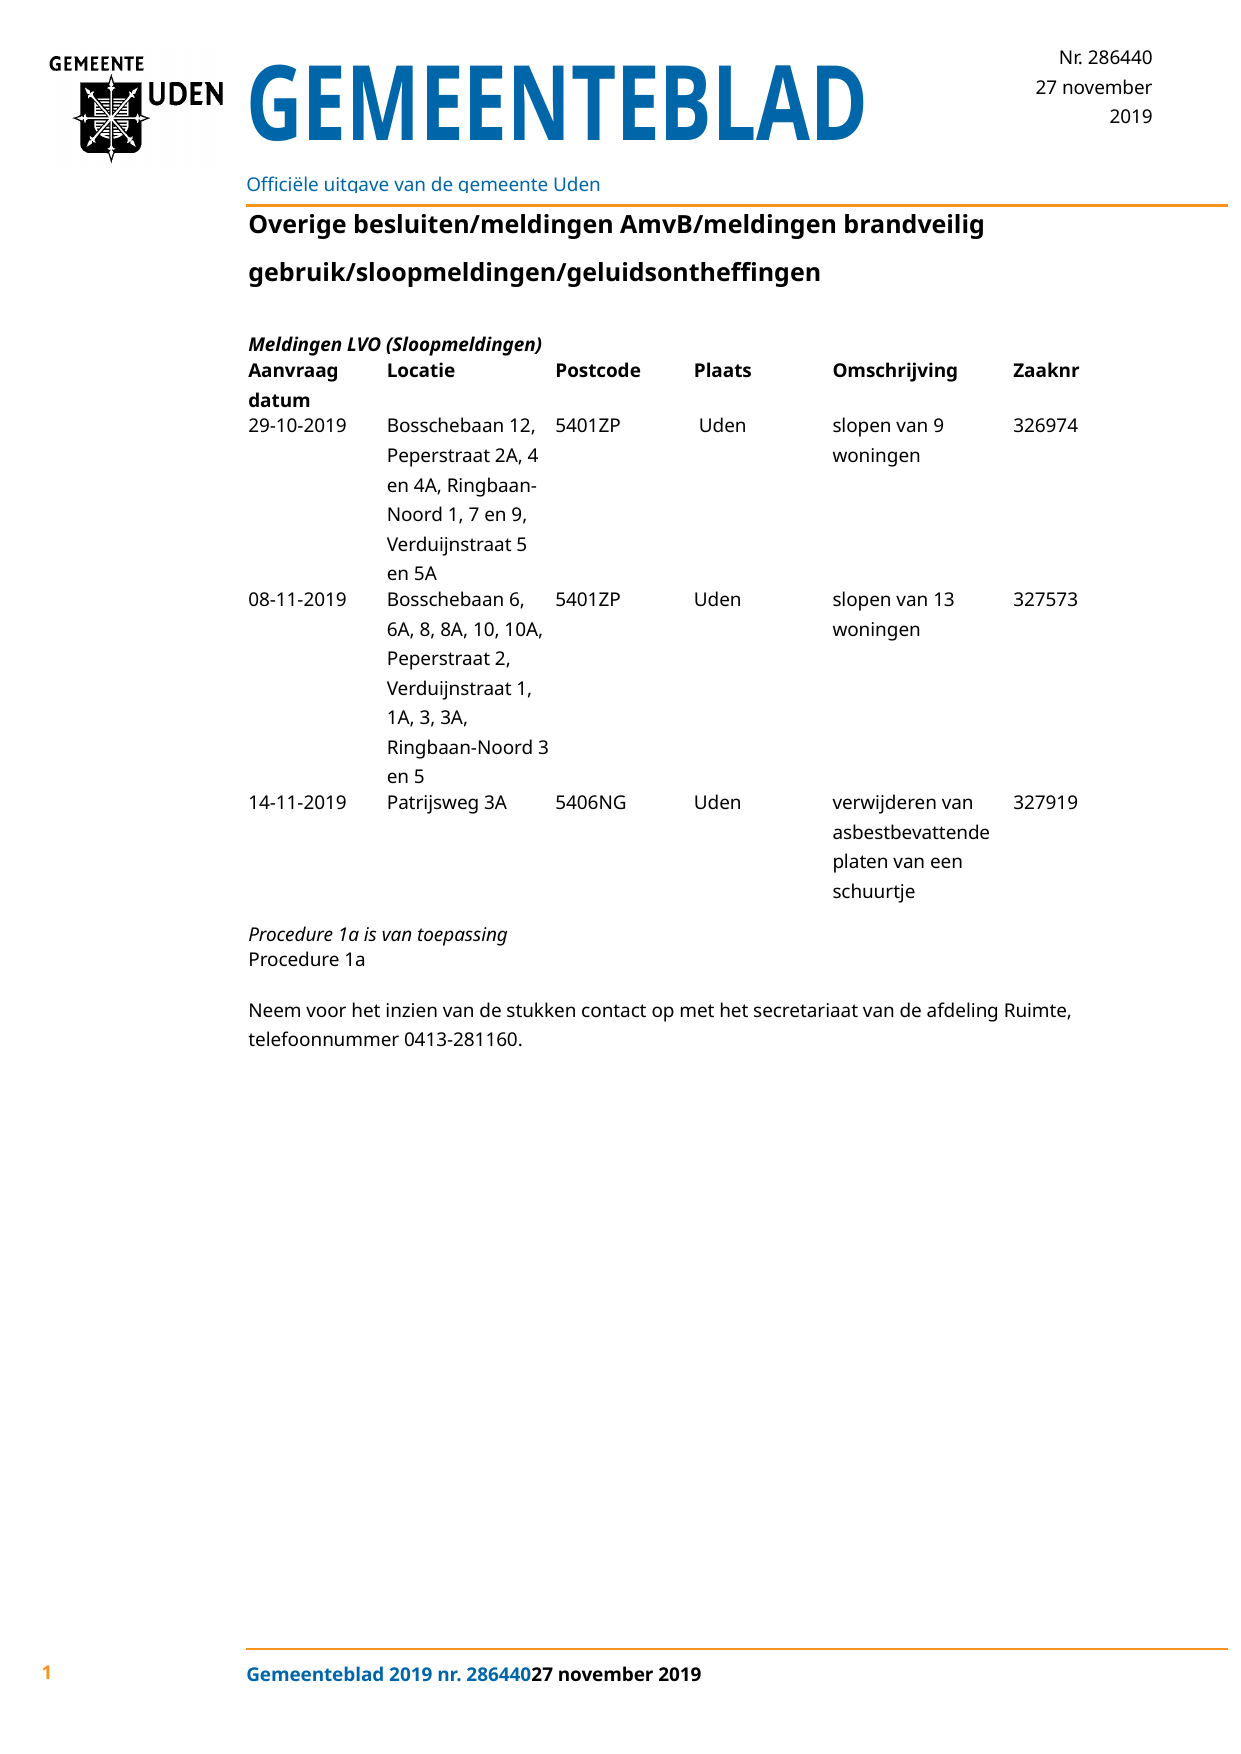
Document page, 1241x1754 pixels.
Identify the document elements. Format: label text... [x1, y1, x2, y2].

table_cell 5406NG [555, 790, 694, 904]
text Overige besluiten/meldingen AmvB/meldingen brandveilig gebruik/sloopmeldingen/geluidsontheffingen [248, 207, 1152, 288]
table_cell 29-10-2019 [248, 413, 387, 586]
table_header Zaaknr [1013, 357, 1152, 413]
table_cell 08-11-2019 [248, 586, 387, 789]
table_cell 5401ZP [555, 586, 694, 789]
table_header Omschrijving [832, 357, 1013, 413]
table_header Plaats [694, 357, 832, 413]
table_cell 326974 [1013, 413, 1152, 586]
table_cell verwijderen van asbestbevattende platen van een schuurtje [832, 790, 1013, 904]
text Procedure 1a is van toepassing [248, 921, 1152, 946]
table_cell Patrijsweg 3A [387, 790, 555, 904]
table_cell slopen van 13 woningen [832, 586, 1013, 789]
table_cell 14-11-2019 [248, 790, 387, 904]
table_cell Bosschebaan 6, 6A, 8, 8A, 10, 10A, Peperstraat 2, Verduijnstraat 1, 1A, 3, 3A, Ringbaan-Noord 3 en 5 [387, 586, 555, 789]
table_cell slopen van 9 woningen [832, 413, 1013, 586]
table_cell 327573 [1013, 586, 1152, 789]
picture [41, 47, 231, 172]
table_cell Uden [694, 790, 832, 904]
table_cell Bosschebaan 12, Peperstraat 2A, 4 en 4A, Ringbaan-Noord 1, 7 en 9, Verduijnstraat 5 en 5A [387, 413, 555, 586]
text Meldingen LVO (Sloopmeldingen) [248, 331, 1152, 357]
table_cell 5401ZP [555, 413, 694, 586]
text Neem voor het inzien van de stukken contact op met het secretariaat van de afdeling Ruimte, telefoonnummer 0413-281160. [248, 997, 1152, 1052]
table_cell Uden [694, 413, 832, 586]
table_header Aanvraag datum [248, 357, 387, 413]
table_cell Uden [694, 586, 832, 789]
text Procedure 1a [248, 946, 1152, 972]
table_header Locatie [387, 357, 555, 413]
table_header Postcode [555, 357, 694, 413]
table_cell 327919 [1013, 790, 1152, 904]
